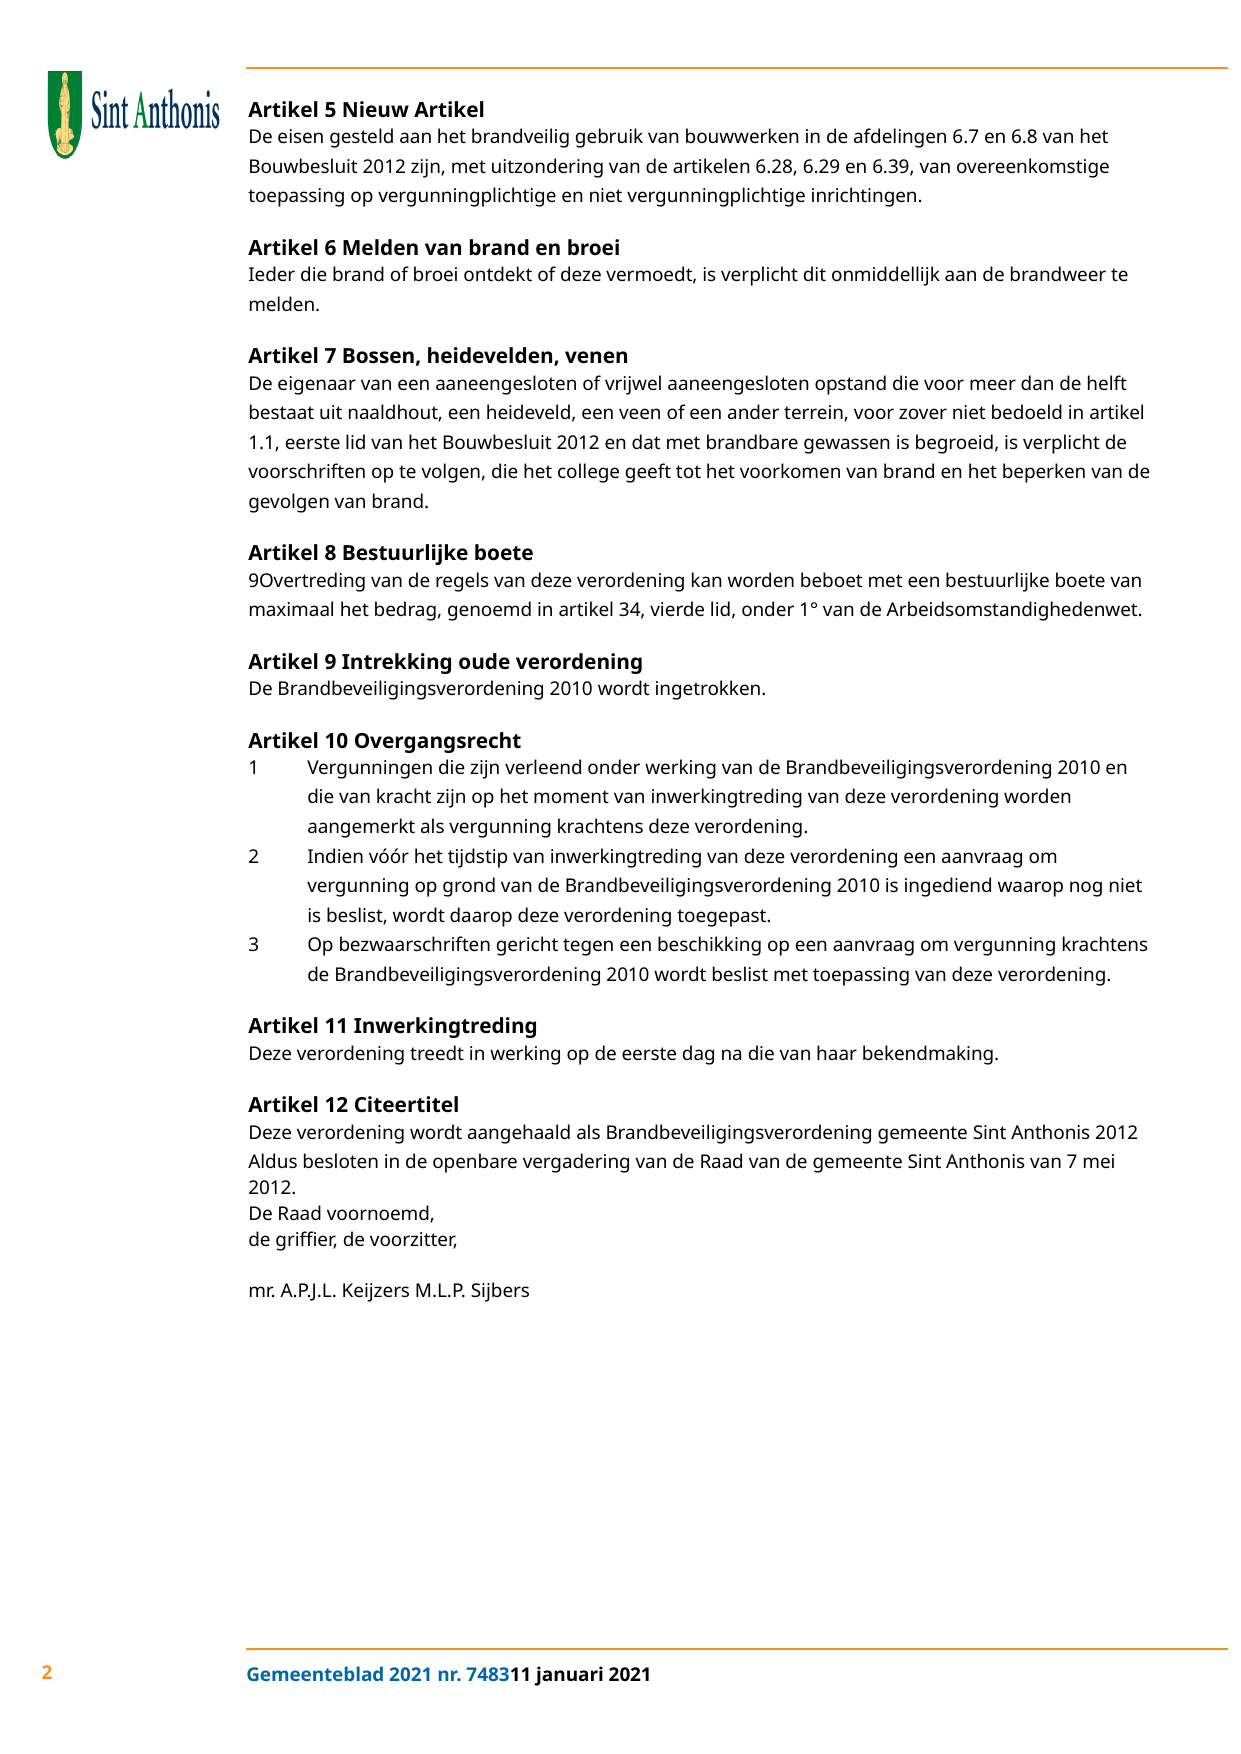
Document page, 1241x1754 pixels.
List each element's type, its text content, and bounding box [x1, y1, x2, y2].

picture [41, 47, 231, 172]
text De eisen gesteld aan het brandveilig gebruik van bouwwerken in de afdelingen 6.7 en 6.8 van het Bouwbesluit 2012 zijn, met uitzondering van de artikelen 6.28, 6.29 en 6.39, van overeenkomstige toepassing op vergunningplichtige en niet vergunningplichtige inrichtingen. [248, 123, 1152, 208]
list Op bezwaarschriften gericht tegen een beschikking op een aanvraag om vergunning krachtens de Brandbeveiligingsverordening 2010 wordt beslist met toepassing van deze verordening. [248, 932, 1152, 987]
text Artikel 8 Bestuurlijke boete [248, 538, 1152, 567]
text Artikel 9 Intrekking oude verordening [248, 647, 1152, 675]
list Vergunningen die zijn verleend onder werking van de Brandbeveiligingsverordening 2010 en die van kracht zijn op het moment van inwerkingtreding van deze verordening worden aangemerkt als vergunning krachtens deze verordening. [248, 754, 1152, 839]
text De Brandbeveiligingsverordening 2010 wordt ingetrokken. [248, 675, 1152, 701]
text Aldus besloten in de openbare vergadering van de Raad van de gemeente Sint Anthonis van 7 mei 2012. [248, 1148, 1152, 1200]
text Artikel 12 Citeertitel [248, 1091, 1152, 1119]
text 9Overtreding van de regels van deze verordening kan worden beboet met een bestuurlijke boete van maximaal het bedrag, genoemd in artikel 34, vierde lid, onder 1° van de Arbeidsomstandighedenwet. [248, 567, 1152, 622]
text Artikel 7 Bossen, heidevelden, venen [248, 341, 1152, 370]
text Artikel 6 Melden van brand en broei [248, 233, 1152, 261]
text Deze verordening wordt aangehaald als Brandbeveiligingsverordening gemeente Sint Anthonis 2012 [248, 1119, 1152, 1145]
text De eigenaar van een aaneengesloten of vrijwel aaneengesloten opstand die voor meer dan de helft bestaat uit naaldhout, een heideveld, een veen of een ander terrein, voor zover niet bedoeld in artikel 1.1, eerste lid van het Bouwbesluit 2012 en dat met brandbare gewassen is begroeid, is verplicht de voorschriften op te volgen, die het college geeft tot het voorkomen van brand en het beperken van de gevolgen van brand. [248, 370, 1152, 514]
text Artikel 11 Inwerkingtreding [248, 1012, 1152, 1040]
text Artikel 10 Overgangsrecht [248, 726, 1152, 754]
text Deze verordening treedt in werking op de eerste dag na die van haar bekendmaking. [248, 1040, 1152, 1066]
text Ieder die brand of broei ontdekt of deze vermoedt, is verplicht dit onmiddellijk aan de brandweer te melden. [248, 261, 1152, 317]
text de griffier, de voorzitter, [248, 1226, 1152, 1251]
text Artikel 5 Nieuw Artikel [248, 95, 1152, 123]
text mr. A.P.J.L. Keijzers M.L.P. Sijbers [248, 1277, 1152, 1303]
text De Raad voornoemd, [248, 1200, 1152, 1226]
list Indien vóór het tijdstip van inwerkingtreding van deze verordening een aanvraag om vergunning op grond van de Brandbeveiligingsverordening 2010 is ingediend waarop nog niet is beslist, wordt daarop deze verordening toegepast. [248, 843, 1152, 928]
